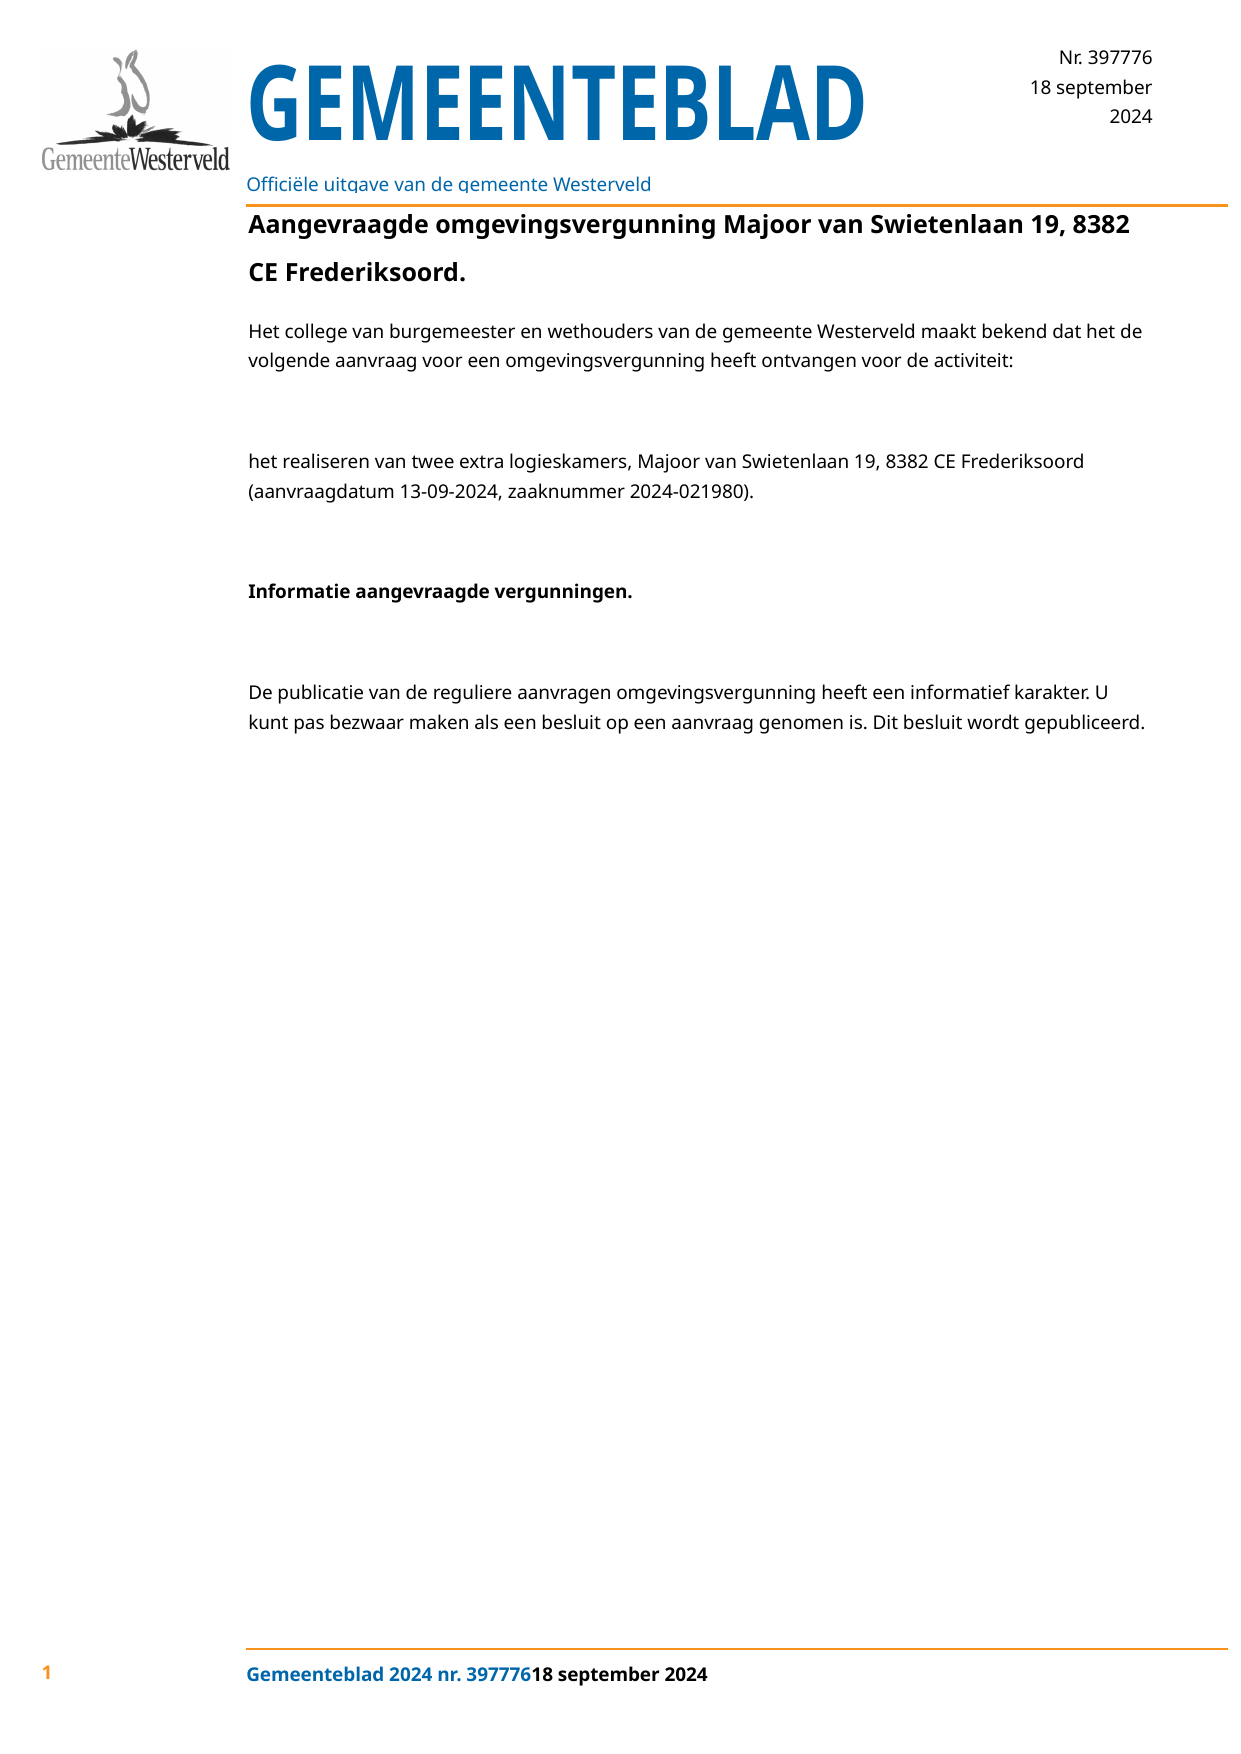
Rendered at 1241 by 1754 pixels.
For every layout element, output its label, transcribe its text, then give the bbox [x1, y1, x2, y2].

text Aangevraagde omgevingsvergunning Majoor van Swietenlaan 19, 8382 CE Frederiksoord. [248, 207, 1152, 288]
picture [41, 47, 231, 172]
text De publicatie van de reguliere aanvragen omgevingsvergunning heeft een informatief karakter. U kunt pas bezwaar maken als een besluit op een aanvraag genomen is. Dit besluit wordt gepubliceerd. [248, 679, 1152, 735]
text Het college van burgemeester en wethouders van de gemeente Westerveld maakt bekend dat het de volgende aanvraag voor een omgevingsvergunning heeft ontvangen voor de activiteit: [248, 318, 1152, 373]
text het realiseren van twee extra logieskamers, Majoor van Swietenlaan 19, 8382 CE Frederiksoord (aanvraagdatum 13-09-2024, zaaknummer 2024-021980). [248, 448, 1152, 504]
text Informatie aangevraagde vergunningen. [248, 579, 1152, 604]
